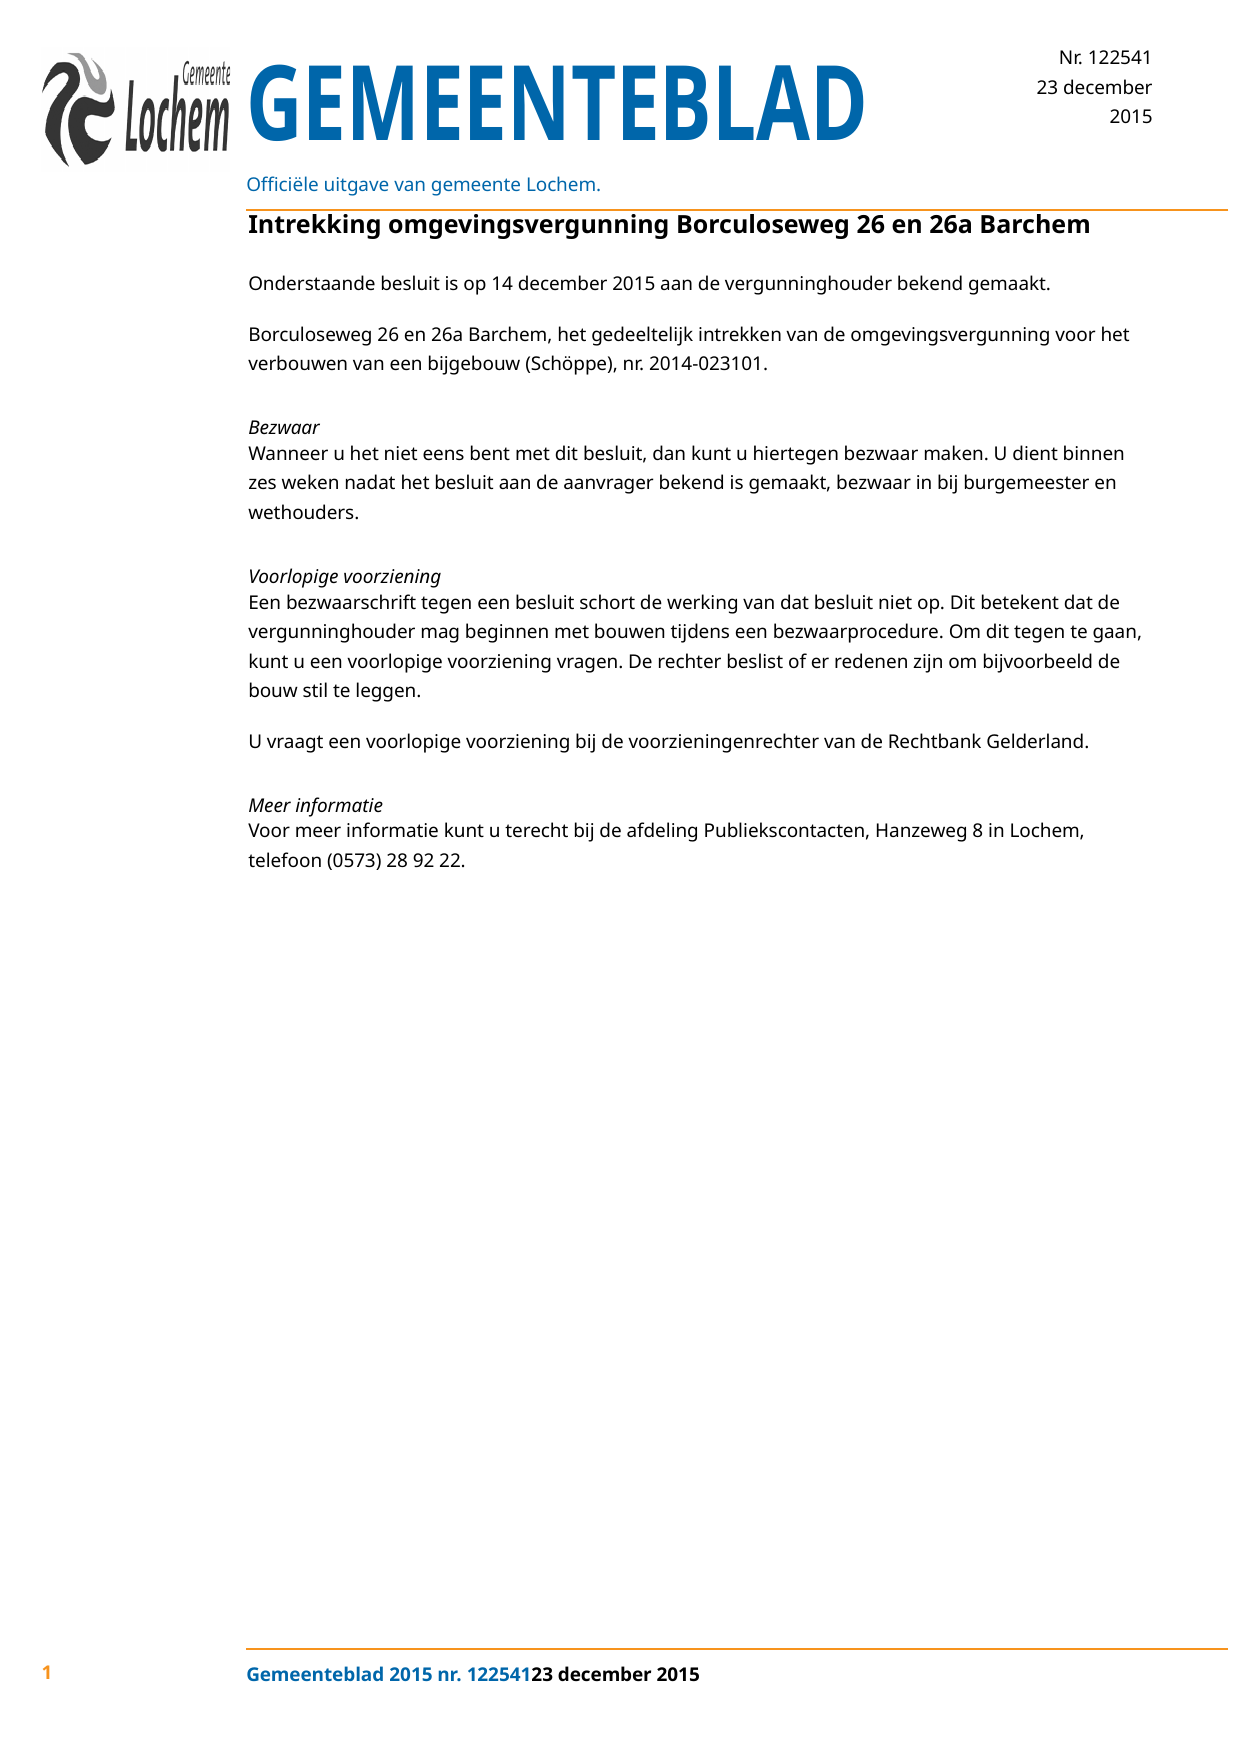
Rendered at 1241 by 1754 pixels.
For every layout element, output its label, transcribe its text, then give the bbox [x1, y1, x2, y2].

text Onderstaande besluit is op 14 december 2015 aan de vergunninghouder bekend gemaakt. [248, 270, 1152, 296]
text Voorlopige voorziening [248, 563, 1152, 589]
text Meer informatie [248, 792, 1152, 818]
text Voor meer informatie kunt u terecht bij de afdeling Publiekscontacten, Hanzeweg 8 in Lochem, telefoon (0573) 28 92 22. [248, 818, 1152, 873]
text Een bezwaarschrift tegen een besluit schort de werking van dat besluit niet op. Dit betekent dat de vergunninghouder mag beginnen met bouwen tijdens een bezwaarprocedure. Om dit tegen te gaan, kunt u een voorlopige voorziening vragen. De rechter beslist of er redenen zijn om bijvoorbeeld de bouw stil te leggen. [248, 589, 1152, 703]
text Wanneer u het niet eens bent met dit besluit, dan kunt u hiertegen bezwaar maken. U dient binnen zes weken nadat het besluit aan de aanvrager bekend is gemaakt, bezwaar in bij burgemeester en wethouders. [248, 440, 1152, 525]
text Borculoseweg 26 en 26a Barchem, het gedeeltelijk intrekken van de omgevingsvergunning voor het verbouwen van een bijgebouw (Schöppe), nr. 2014-023101. [248, 321, 1152, 376]
text Bezwaar [248, 414, 1152, 440]
text U vraagt een voorlopige voorziening bij de voorzieningenrechter van de Rechtbank Gelderland. [248, 728, 1152, 754]
picture [41, 47, 231, 172]
text Intrekking omgevingsvergunning Borculoseweg 26 en 26a Barchem [248, 211, 1152, 241]
